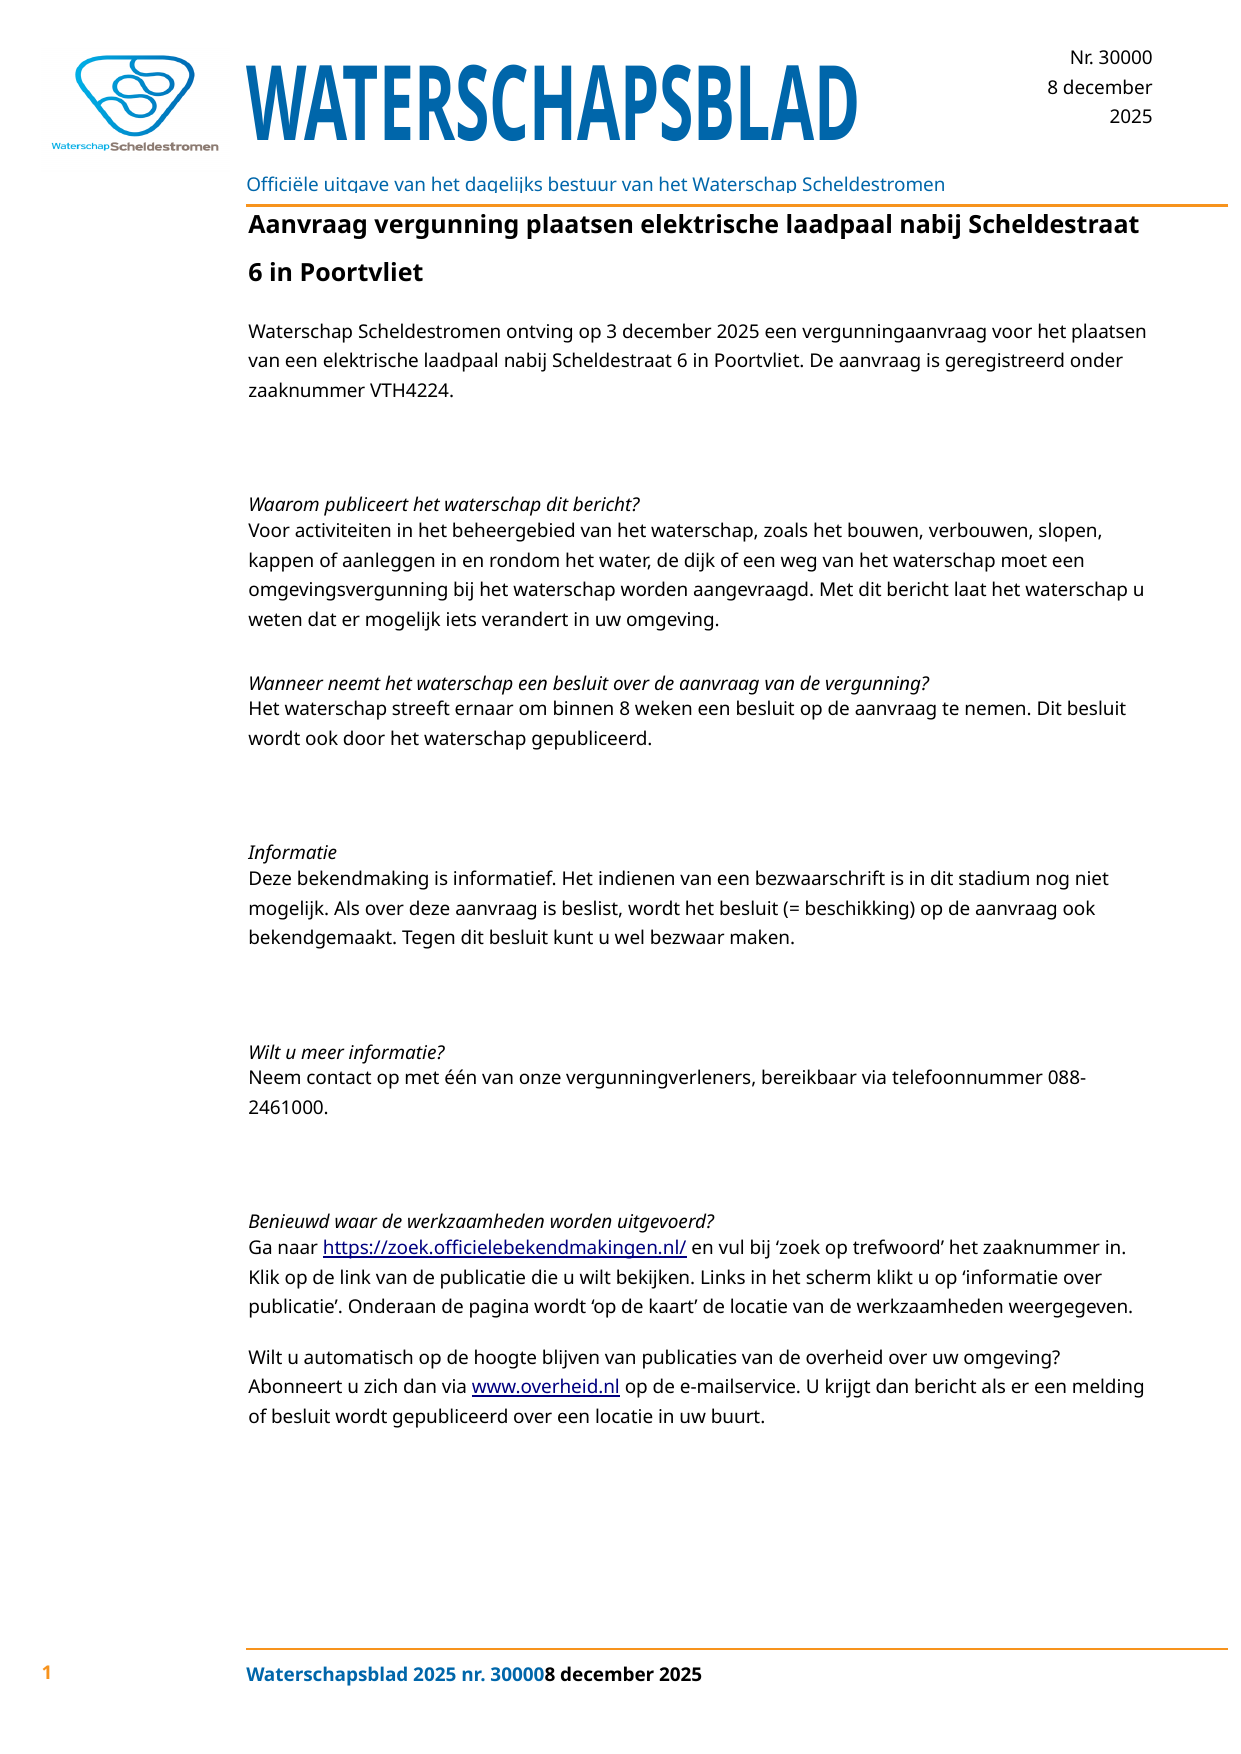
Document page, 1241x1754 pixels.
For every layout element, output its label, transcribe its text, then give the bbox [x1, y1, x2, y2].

text Neem contact op met één van onze vergunningverleners, bereikbaar via telefoonnummer 088-2461000. [248, 1064, 1152, 1120]
text Waarom publiceert het waterschap dit bericht? [248, 491, 1152, 517]
picture [41, 47, 231, 172]
text Wilt u automatisch op de hoogte blijven van publicaties van de overheid over uw omgeving? Abonneert u zich dan via www.overheid.nl op de e-mailservice. U krijgt dan bericht als er een melding of besluit wordt gepubliceerd over een locatie in uw buurt. [248, 1344, 1152, 1429]
text Waterschap Scheldestromen ontving op 3 december 2025 een vergunningaanvraag voor het plaatsen van een elektrische laadpaal nabij Scheldestraat 6 in Poortvliet. De aanvraag is geregistreerd onder zaaknummer VTH4224. [248, 318, 1152, 403]
text Wilt u meer informatie? [248, 1039, 1152, 1064]
text Wanneer neemt het waterschap een besluit over de aanvraag van de vergunning? [248, 670, 1152, 696]
text Ga naar https://zoek.officielebekendmakingen.nl/ en vul bij ‘zoek op trefwoord’ het zaaknummer in. Klik op de link van de publicatie die u wilt bekijken. Links in het scherm klikt u op ‘informatie over publicatie’. Onderaan de pagina wordt ‘op de kaart’ de locatie van de werkzaamheden weergegeven. [248, 1234, 1152, 1319]
text Aanvraag vergunning plaatsen elektrische laadpaal nabij Scheldestraat 6 in Poortvliet [248, 207, 1152, 288]
text Het waterschap streeft ernaar om binnen 8 weken een besluit op de aanvraag te nemen. Dit besluit wordt ook door het waterschap gepubliceerd. [248, 696, 1152, 751]
text Voor activiteiten in het beheergebied van het waterschap, zoals het bouwen, verbouwen, slopen, kappen of aanleggen in en rondom het water, de dijk of een weg van het waterschap moet een omgevingsvergunning bij het waterschap worden aangevraagd. Met dit bericht laat het waterschap u weten dat er mogelijk iets verandert in uw omgeving. [248, 517, 1152, 632]
text Benieuwd waar de werkzaamheden worden uitgevoerd? [248, 1208, 1152, 1234]
text Deze bekendmaking is informatief. Het indienen van een bezwaarschrift is in dit stadium nog niet mogelijk. Als over deze aanvraag is beslist, wordt het besluit (= beschikking) op de aanvraag ook bekendgemaakt. Tegen dit besluit kunt u wel bezwaar maken. [248, 865, 1152, 950]
text Informatie [248, 839, 1152, 865]
